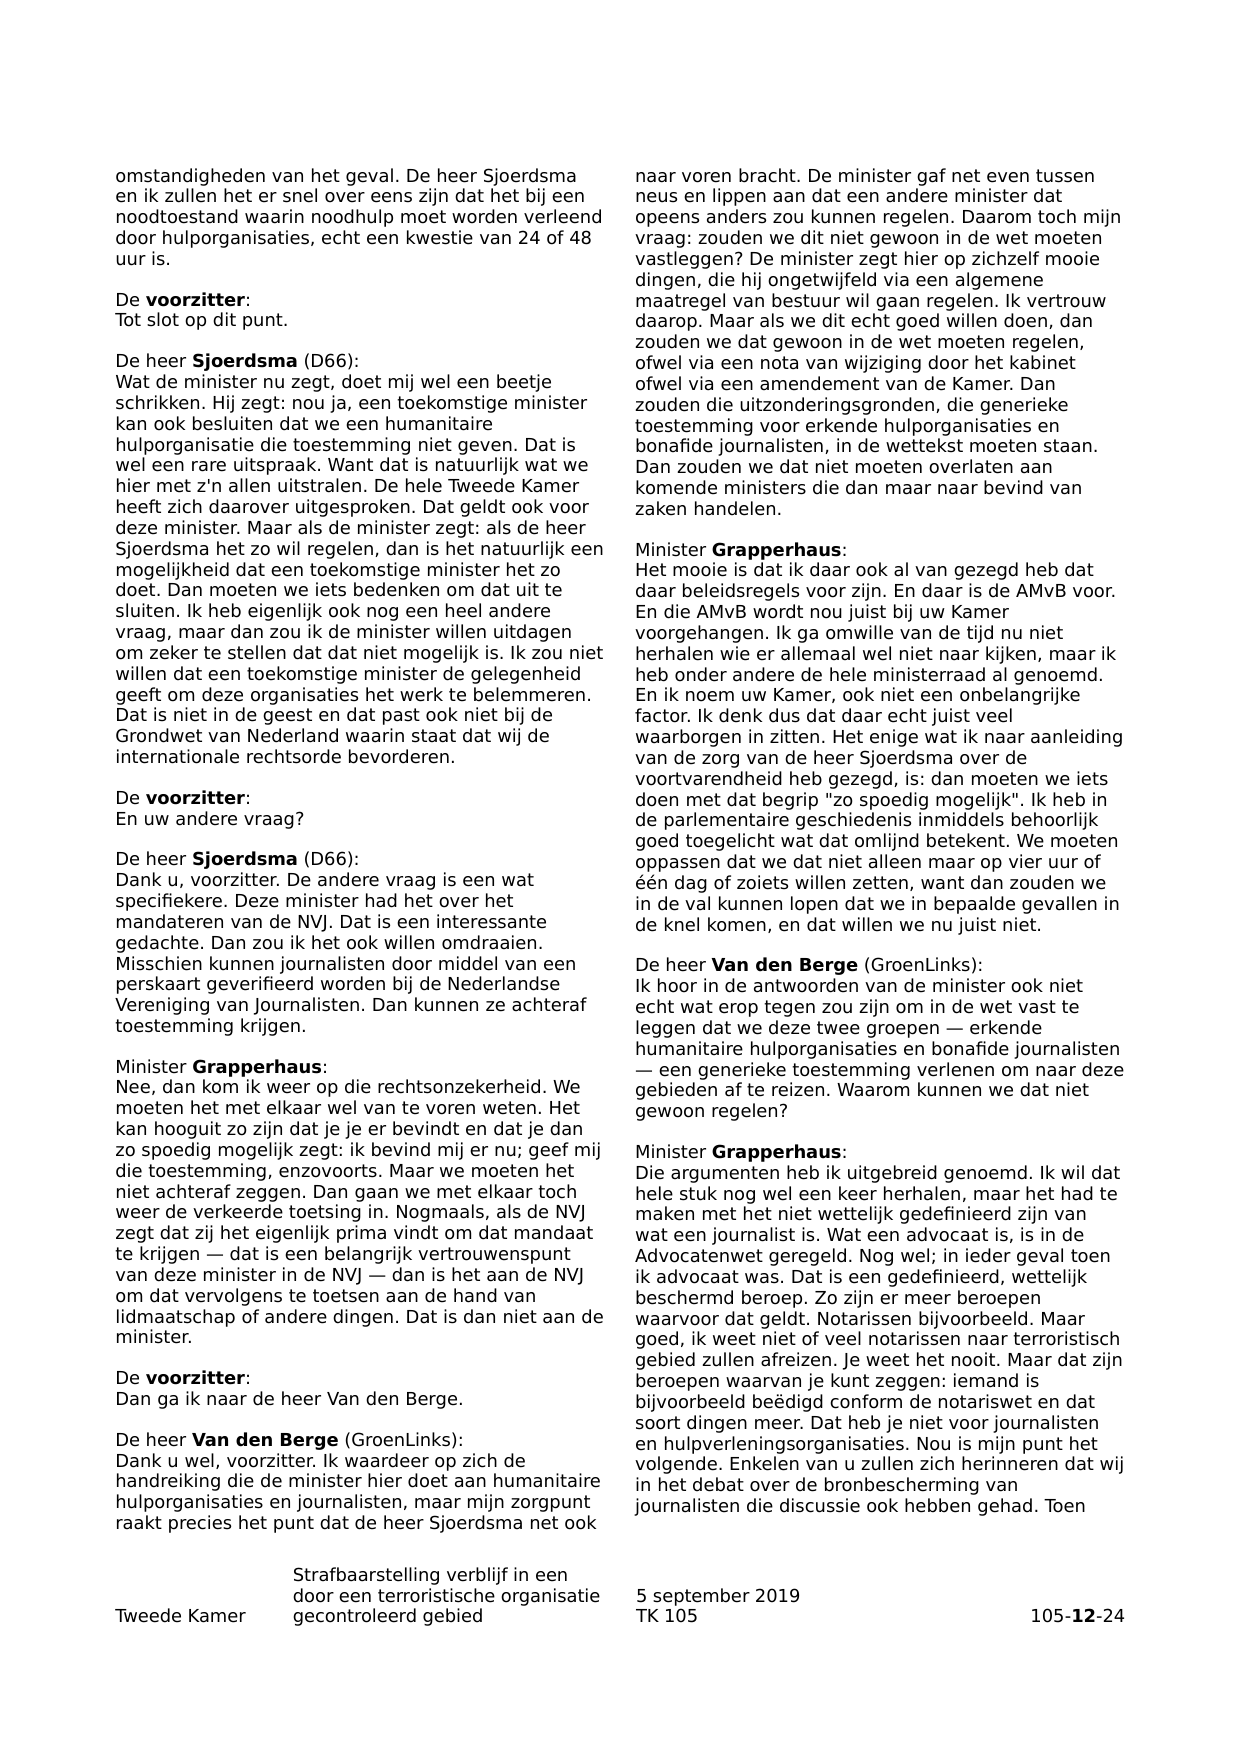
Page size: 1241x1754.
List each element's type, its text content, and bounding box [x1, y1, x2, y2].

text De heer Sjoerdsma (D66): [115, 351, 605, 372]
text Tot slot op dit punt. [115, 310, 605, 331]
text De voorzitter: [115, 1368, 605, 1389]
text De heer Sjoerdsma (D66): [115, 849, 605, 870]
text De voorzitter: [115, 289, 605, 310]
text De heer Van den Berge (GroenLinks): [115, 1430, 605, 1450]
text naar voren bracht. De minister gaf net even tussen neus en lippen aan dat een andere minister dat opeens anders zou kunnen regelen. Daarom toch mijn vraag: zouden we dit niet gewoon in de wet moeten vastleggen? De minister zegt hier op zichzelf mooie dingen, die hij ongetwijfeld via een algemene maatregel van bestuur wil gaan regelen. Ik vertrouw daarop. Maar als we dit echt goed willen doen, dan zouden we dat gewoon in de wet moeten regelen, ofwel via een nota van wijziging door het kabinet ofwel via een amendement van de Kamer. Dan zouden die uitzonderingsgronden, die generieke toestemming voor erkende hulporganisaties en bonafide journalisten, in de wettekst moeten staan. Dan zouden we dat niet moeten overlaten aan komende ministers die dan maar naar bevind van zaken handelen. [635, 165, 1125, 519]
text Minister Grapperhaus: [635, 1142, 1125, 1162]
text Dank u, voorzitter. De andere vraag is een wat specifiekere. Deze minister had het over het mandateren van de NVJ. Dat is een interessante gedachte. Dan zou ik het ook willen omdraaien. Misschien kunnen journalisten door middel van een perskaart geverifieerd worden bij de Nederlandse Vereniging van Journalisten. Dan kunnen ze achteraf toestemming krijgen. [115, 870, 605, 1037]
text Ik hoor in de antwoorden van de minister ook niet echt wat erop tegen zou zijn om in de wet vast te leggen dat we deze twee groepen — erkende humanitaire hulporganisaties en bonafide journalisten — een generieke toestemming verlenen om naar deze gebieden af te reizen. Waarom kunnen we dat niet gewoon regelen? [635, 976, 1125, 1122]
text Die argumenten heb ik uitgebreid genoemd. Ik wil dat hele stuk nog wel een keer herhalen, maar het had te maken met het niet wettelijk gedefinieerd zijn van wat een journalist is. Wat een advocaat is, is in de Advocatenwet geregeld. Nog wel; in ieder geval toen ik advocaat was. Dat is een gedefinieerd, wettelijk beschermd beroep. Zo zijn er meer beroepen waarvoor dat geldt. Notarissen bijvoorbeeld. Maar goed, ik weet niet of veel notarissen naar terroristisch gebied zullen afreizen. Je weet het nooit. Maar dat zijn beroepen waarvan je kunt zeggen: iemand is bijvoorbeeld beëdigd conform de notariswet en dat soort dingen meer. Dat heb je niet voor journalisten en hulpverleningsorganisaties. Nou is mijn punt het volgende. Enkelen van u zullen zich herinneren dat wij in het debat over de bronbescherming van journalisten die discussie ook hebben gehad. Toen [635, 1162, 1125, 1517]
text Minister Grapperhaus: [115, 1057, 605, 1077]
text Dank u wel, voorzitter. Ik waardeer op zich de handreiking die de minister hier doet aan humanitaire hulporganisaties en journalisten, maar mijn zorgpunt raakt precies het punt dat de heer Sjoerdsma net ook [115, 1450, 605, 1534]
text Dan ga ik naar de heer Van den Berge. [115, 1389, 605, 1410]
text Wat de minister nu zegt, doet mij wel een beetje schrikken. Hij zegt: nou ja, een toekomstige minister kan ook besluiten dat we een humanitaire hulporganisatie die toestemming niet geven. Dat is wel een rare uitspraak. Want dat is natuurlijk wat we hier met z'n allen uitstralen. De hele Tweede Kamer heeft zich daarover uitgesproken. Dat geldt ook voor deze minister. Maar als de minister zegt: als de heer Sjoerdsma het zo wil regelen, dan is het natuurlijk een mogelijkheid dat een toekomstige minister het zo doet. Dan moeten we iets bedenken om dat uit te sluiten. Ik heb eigenlijk ook nog een heel andere vraag, maar dan zou ik de minister willen uitdagen om zeker te stellen dat dat niet mogelijk is. Ik zou niet willen dat een toekomstige minister de gelegenheid geeft om deze organisaties het werk te belemmeren. Dat is niet in de geest en dat past ook niet bij de Grondwet van Nederland waarin staat dat wij de internationale rechtsorde bevorderen. [115, 372, 605, 768]
text Nee, dan kom ik weer op die rechtsonzekerheid. We moeten het met elkaar wel van te voren weten. Het kan hooguit zo zijn dat je je er bevindt en dat je dan zo spoedig mogelijk zegt: ik bevind mij er nu; geef mij die toestemming, enzovoorts. Maar we moeten het niet achteraf zeggen. Dan gaan we met elkaar toch weer de verkeerde toetsing in. Nogmaals, als de NVJ zegt dat zij het eigenlijk prima vindt om dat mandaat te krijgen — dat is een belangrijk vertrouwenspunt van deze minister in de NVJ — dan is het aan de NVJ om dat vervolgens te toetsen aan de hand van lidmaatschap of andere dingen. Dat is dan niet aan de minister. [115, 1077, 605, 1348]
text De voorzitter: [115, 788, 605, 808]
text En uw andere vraag? [115, 808, 605, 829]
text Het mooie is dat ik daar ook al van gezegd heb dat daar beleidsregels voor zijn. En daar is de AMvB voor. En die AMvB wordt nou juist bij uw Kamer voorgehangen. Ik ga omwille van de tijd nu niet herhalen wie er allemaal wel niet naar kijken, maar ik heb onder andere de hele ministerraad al genoemd. En ik noem uw Kamer, ook niet een onbelangrijke factor. Ik denk dus dat daar echt juist veel waarborgen in zitten. Het enige wat ik naar aanleiding van de zorg van de heer Sjoerdsma over de voortvarendheid heb gezegd, is: dan moeten we iets doen met dat begrip "zo spoedig mogelijk". Ik heb in de parlementaire geschiedenis inmiddels behoorlijk goed toegelicht wat dat omlijnd betekent. We moeten oppassen dat we dat niet alleen maar op vier uur of één dag of zoiets willen zetten, want dan zouden we in de val kunnen lopen dat we in bepaalde gevallen in de knel komen, en dat willen we nu juist niet. [635, 560, 1125, 935]
text De heer Van den Berge (GroenLinks): [635, 955, 1125, 976]
text Minister Grapperhaus: [635, 539, 1125, 560]
text omstandigheden van het geval. De heer Sjoerdsma en ik zullen het er snel over eens zijn dat het bij een noodtoestand waarin noodhulp moet worden verleend door hulporganisaties, echt een kwestie van 24 of 48 uur is. [115, 165, 605, 269]
